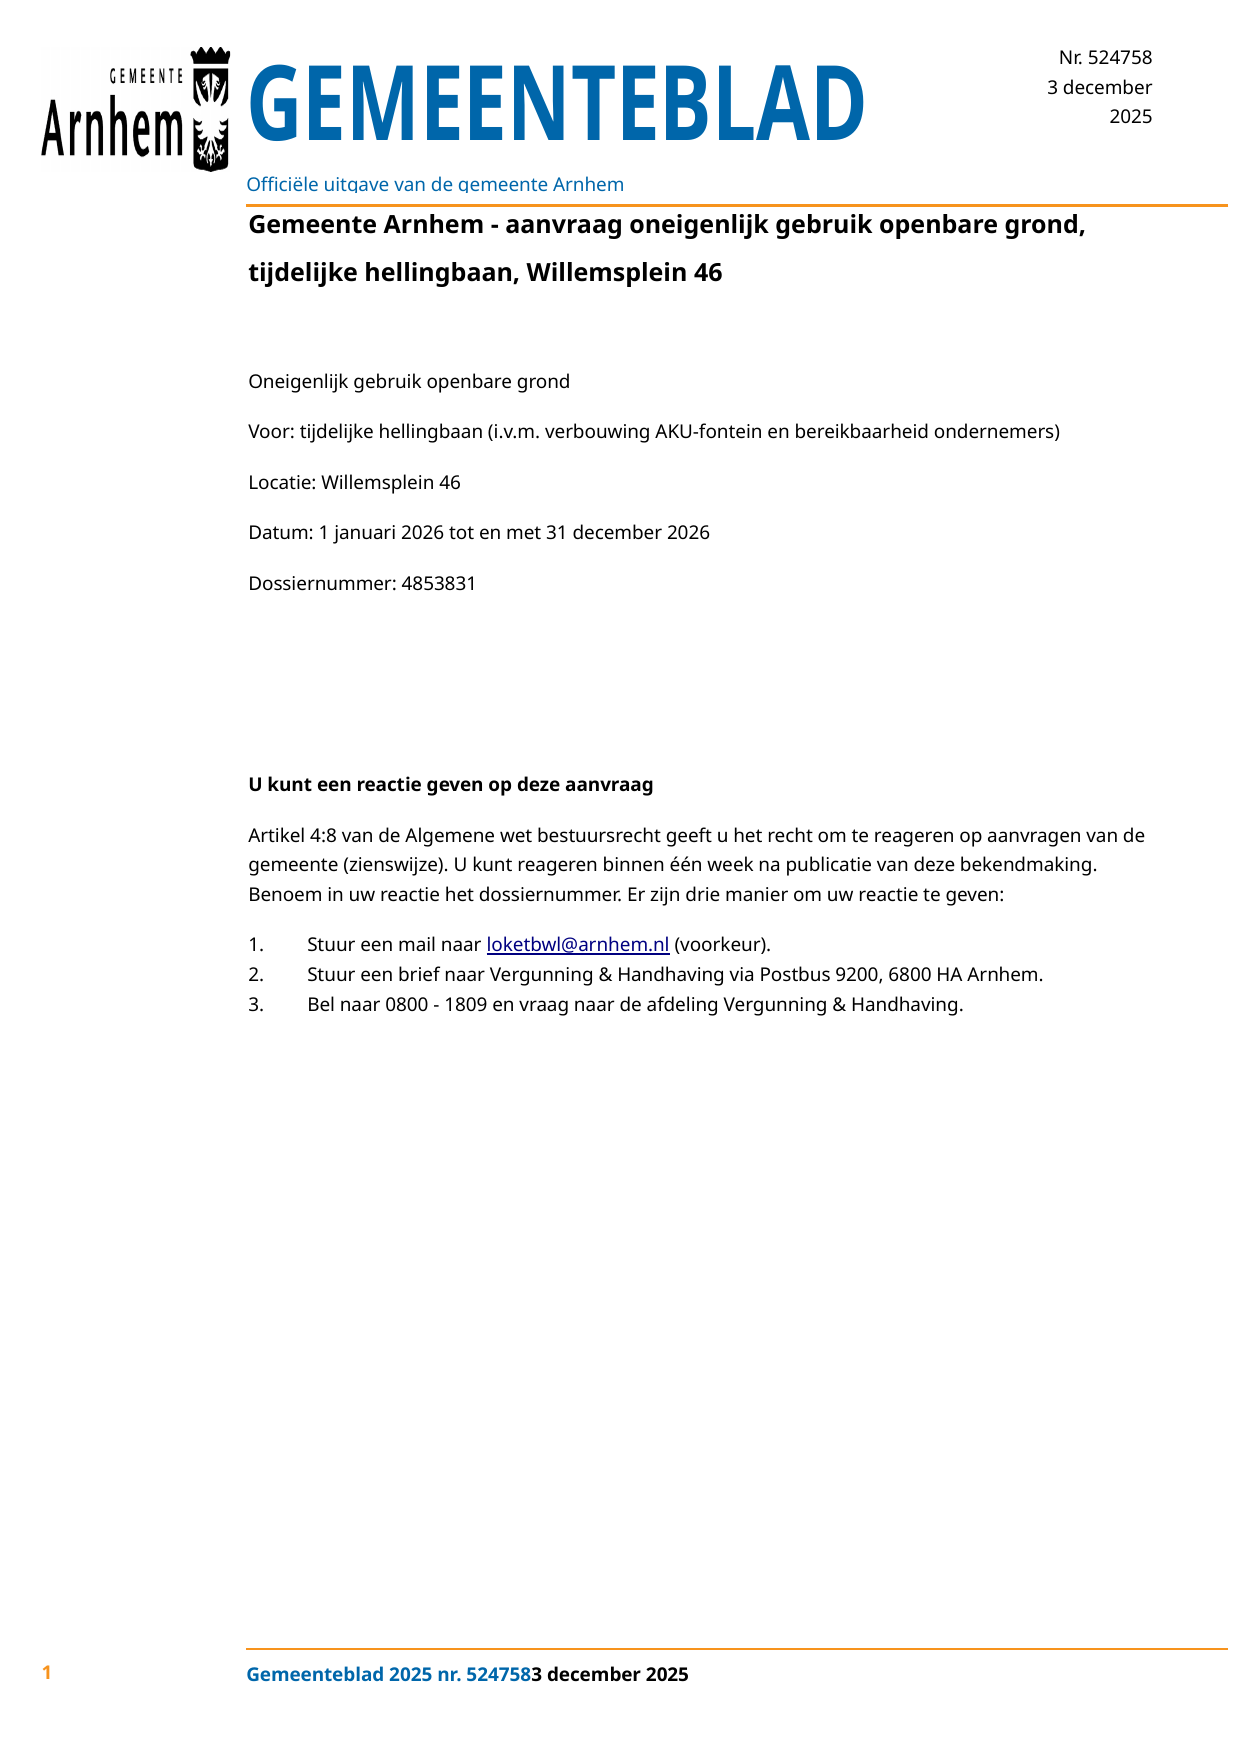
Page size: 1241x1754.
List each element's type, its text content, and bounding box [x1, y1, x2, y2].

text Oneigenlijk gebruik openbare grond [248, 368, 1152, 394]
picture [41, 47, 231, 172]
list Stuur een mail naar loketbwl@arnhem.nl (voorkeur). [248, 932, 1152, 957]
text Dossiernummer: 4853831 [248, 570, 1152, 596]
list Stuur een brief naar Vergunning & Handhaving via Postbus 9200, 6800 HA Arnhem. [248, 961, 1152, 987]
text Voor: tijdelijke hellingbaan (i.v.m. verbouwing AKU-fontein en bereikbaarheid ondernemers) [248, 419, 1152, 444]
text U kunt een reactie geven op deze aanvraag [248, 772, 1152, 797]
text Gemeente Arnhem - aanvraag oneigenlijk gebruik openbare grond, tijdelijke hellingbaan, Willemsplein 46 [248, 207, 1152, 288]
list Bel naar 0800 - 1809 en vraag naar de afdeling Vergunning & Handhaving. [248, 991, 1152, 1017]
text Artikel 4:8 van de Algemene wet bestuursrecht geeft u het recht om te reageren op aanvragen van de gemeente (zienswijze). U kunt reageren binnen één week na publicatie van deze bekendmaking. Benoem in uw reactie het dossiernummer. Er zijn drie manier om uw reactie te geven: [248, 822, 1152, 907]
text Locatie: Willemsplein 46 [248, 469, 1152, 495]
text Datum: 1 januari 2026 tot en met 31 december 2026 [248, 519, 1152, 545]
